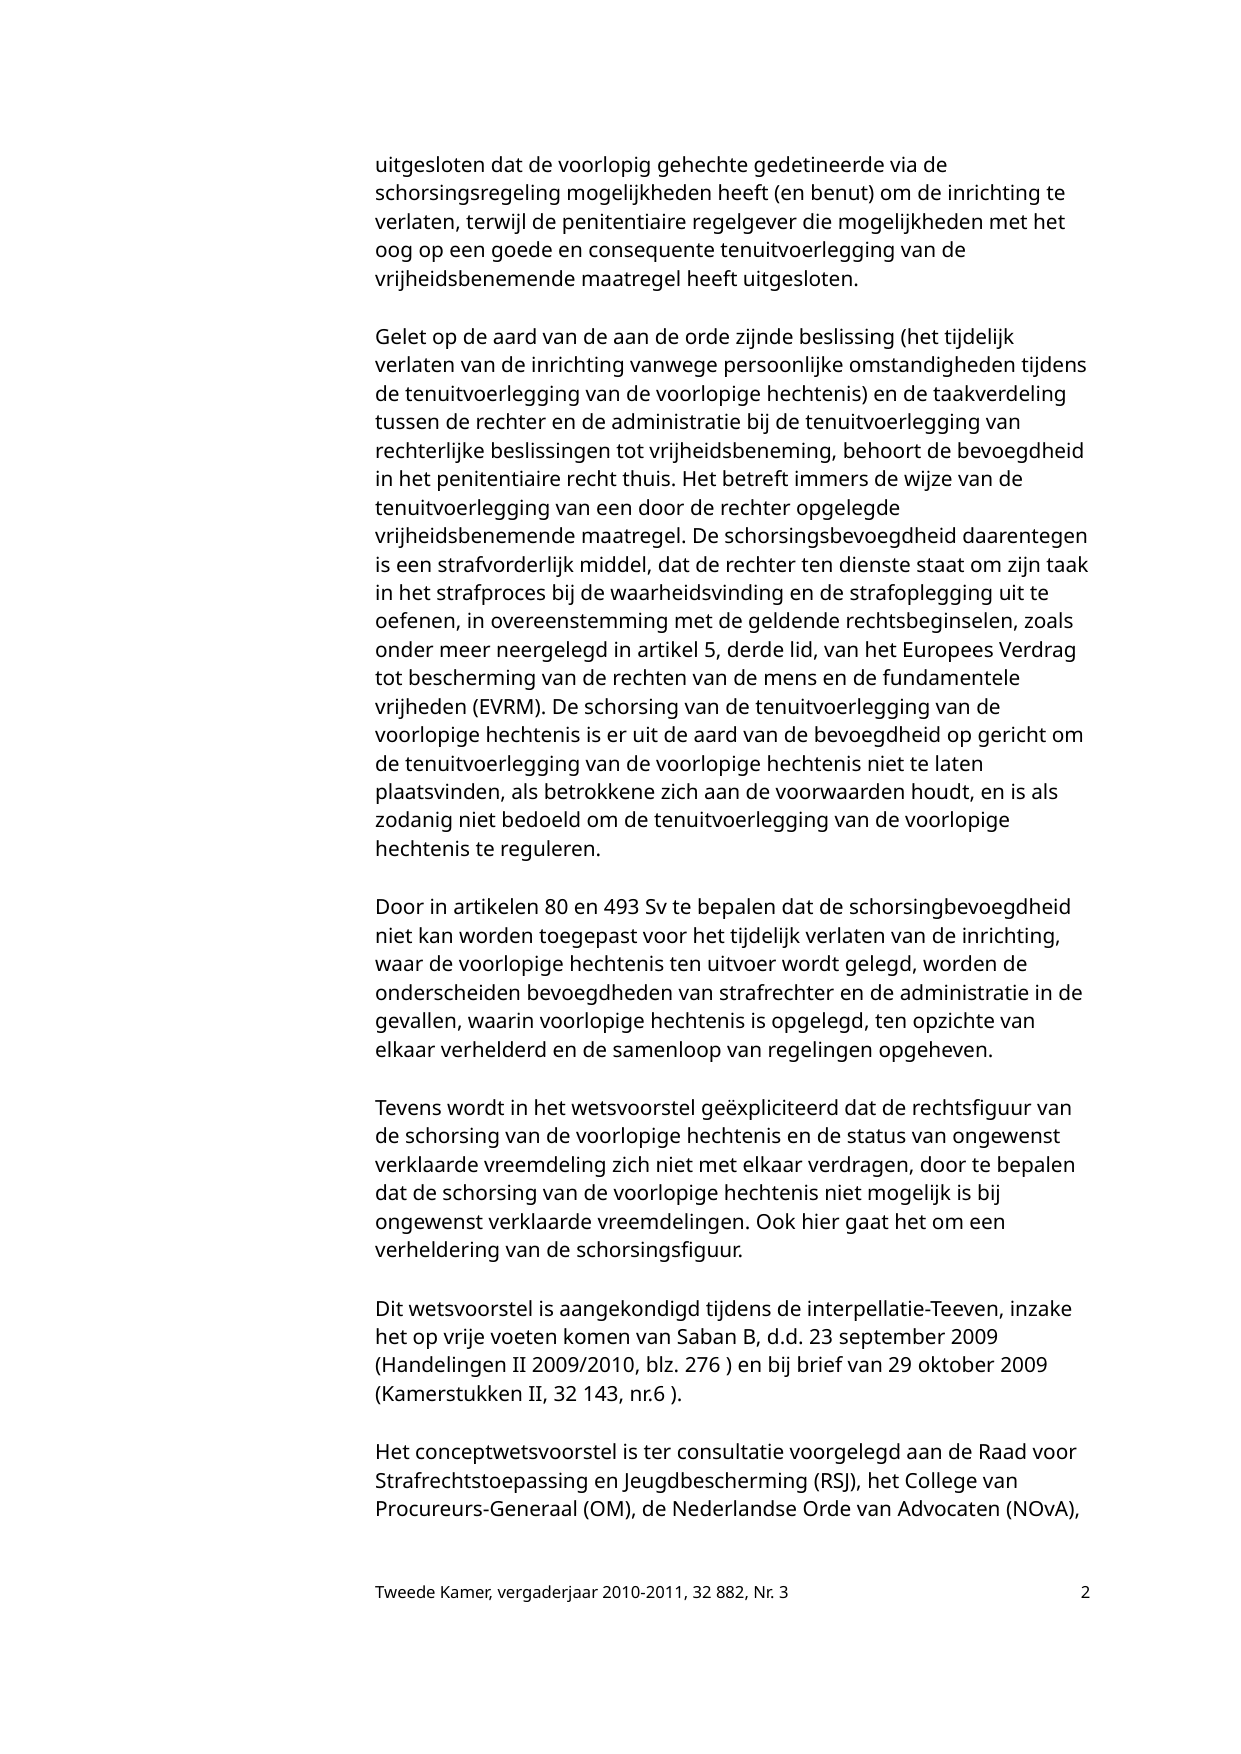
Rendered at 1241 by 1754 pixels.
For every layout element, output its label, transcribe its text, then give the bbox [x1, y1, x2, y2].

text Tevens wordt in het wetsvoorstel geëxpliciteerd dat de rechtsfiguur van de schorsing van de voorlopige hechtenis en de status van ongewenst verklaarde vreemdeling zich niet met elkaar verdragen, door te bepalen dat de schorsing van de voorlopige hechtenis niet mogelijk is bij ongewenst verklaarde vreemdelingen. Ook hier gaat het om een verheldering van de schorsingsfiguur. [375, 1093, 1090, 1264]
text uitgesloten dat de voorlopig gehechte gedetineerde via de schorsingsregeling mogelijkheden heeft (en benut) om de inrichting te verlaten, terwijl de penitentiaire regelgever die mogelijkheden met het oog op een goede en consequente tenuitvoerlegging van de vrijheidsbenemende maatregel heeft uitgesloten. [375, 150, 1090, 292]
text Dit wetsvoorstel is aangekondigd tijdens de interpellatie-Teeven, inzake het op vrije voeten komen van Saban B, d.d. 23 september 2009 (Handelingen II 2009/2010, blz. 276 ) en bij brief van 29 oktober 2009 (Kamerstukken II, 32 143, nr.6 ). [375, 1294, 1090, 1407]
text Gelet op de aard van de aan de orde zijnde beslissing (het tijdelijk verlaten van de inrichting vanwege persoonlijke omstandigheden tijdens de tenuitvoerlegging van de voorlopige hechtenis) en de taakverdeling tussen de rechter en de administratie bij de tenuitvoerlegging van rechterlijke beslissingen tot vrijheidsbeneming, behoort de bevoegdheid in het penitentiaire recht thuis. Het betreft immers de wijze van de tenuitvoerlegging van een door de rechter opgelegde vrijheidsbenemende maatregel. De schorsingsbevoegdheid daarentegen is een strafvorderlijk middel, dat de rechter ten dienste staat om zijn taak in het strafproces bij de waarheidsvinding en de strafoplegging uit te oefenen, in overeenstemming met de geldende rechtsbeginselen, zoals onder meer neergelegd in artikel 5, derde lid, van het Europees Verdrag tot bescherming van de rechten van de mens en de fundamentele vrijheden (EVRM). De schorsing van de tenuitvoerlegging van de voorlopige hechtenis is er uit de aard van de bevoegdheid op gericht om de tenuitvoerlegging van de voorlopige hechtenis niet te laten plaatsvinden, als betrokkene zich aan de voorwaarden houdt, en is als zodanig niet bedoeld om de tenuitvoerlegging van de voorlopige hechtenis te reguleren. [375, 322, 1090, 862]
text Door in artikelen 80 en 493 Sv te bepalen dat de schorsingbevoegdheid niet kan worden toegepast voor het tijdelijk verlaten van de inrichting, waar de voorlopige hechtenis ten uitvoer wordt gelegd, worden de onderscheiden bevoegdheden van strafrechter en de administratie in de gevallen, waarin voorlopige hechtenis is opgelegd, ten opzichte van elkaar verhelderd en de samenloop van regelingen opgeheven. [375, 892, 1090, 1063]
text Het conceptwetsvoorstel is ter consultatie voorgelegd aan de Raad voor Strafrechtstoepassing en Jeugdbescherming (RSJ), het College van Procureurs-Generaal (OM), de Nederlandse Orde van Advocaten (NOvA), [375, 1437, 1090, 1523]
